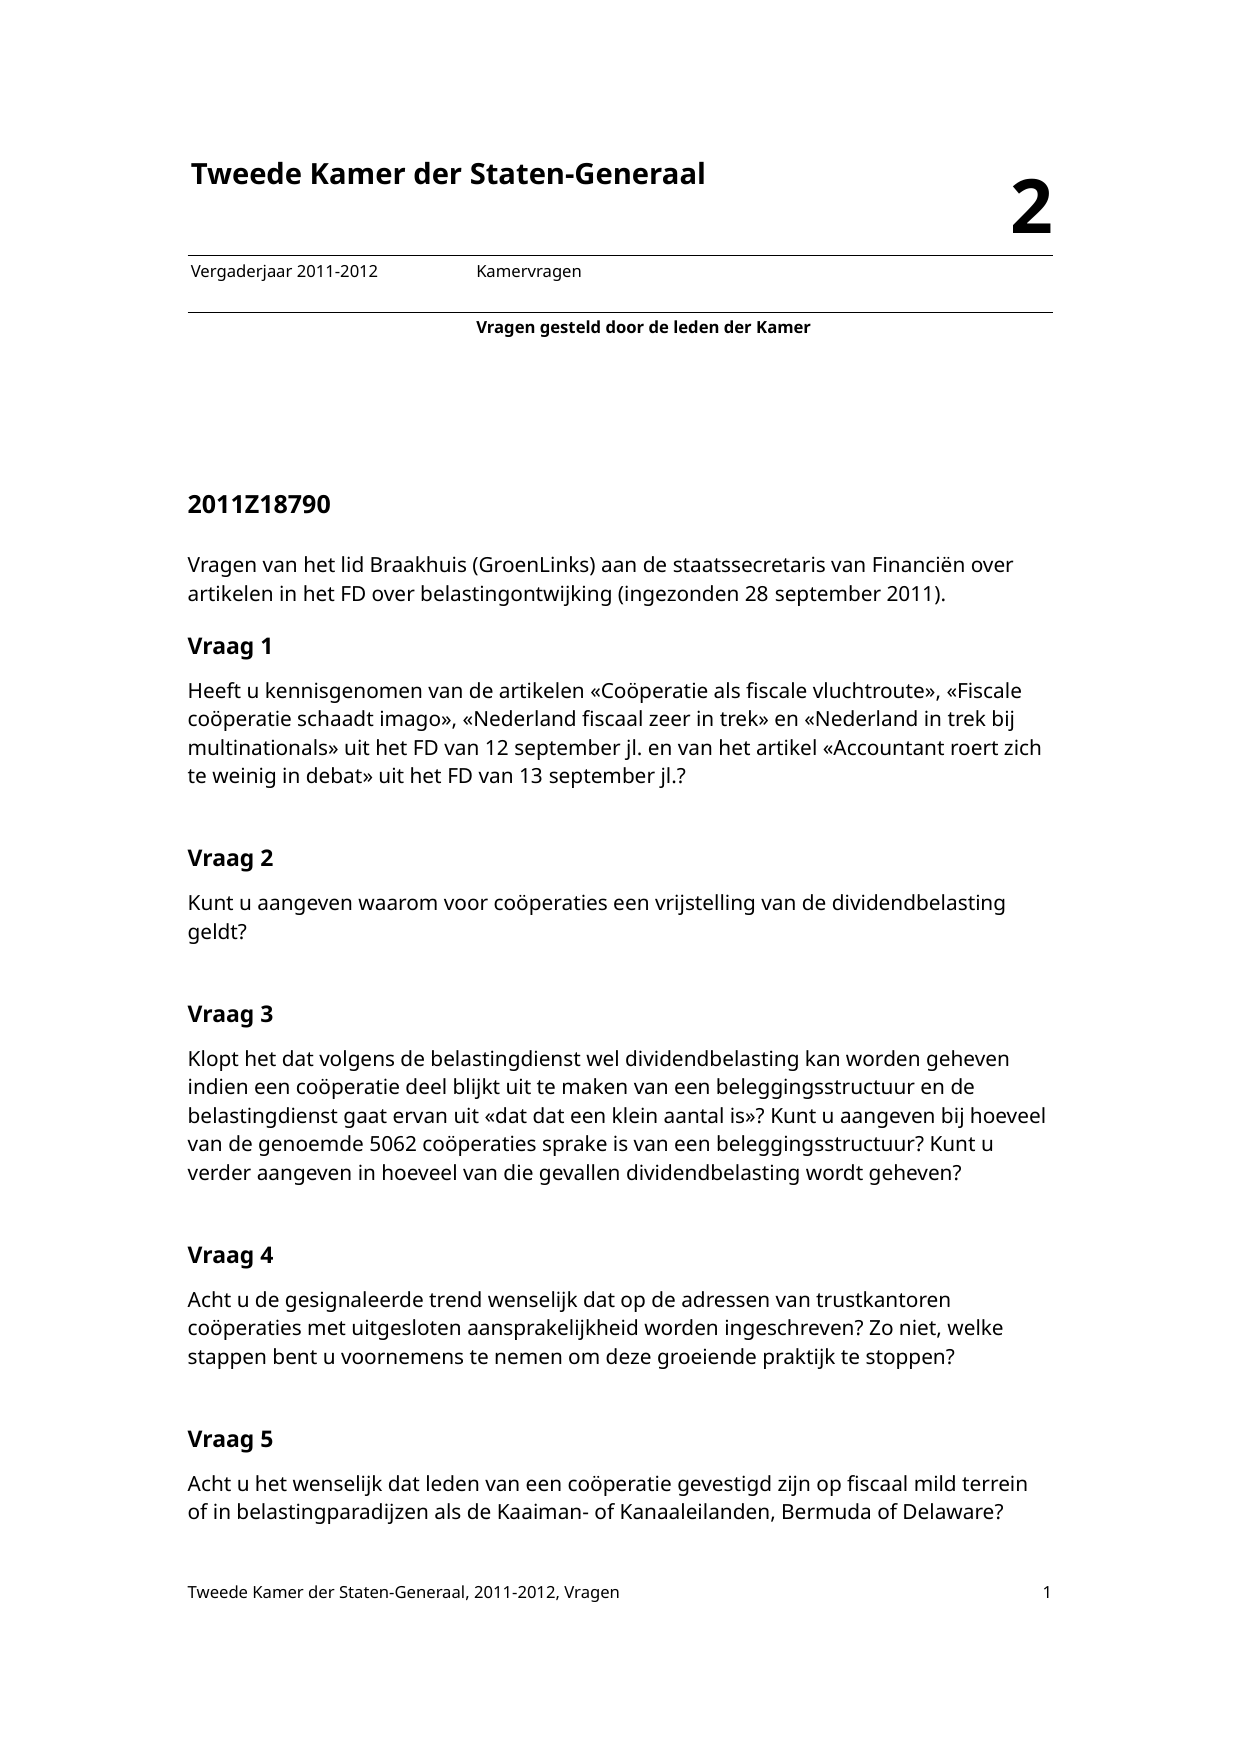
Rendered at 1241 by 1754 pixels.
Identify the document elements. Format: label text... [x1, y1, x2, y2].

text Acht u het wenselijk dat leden van een coöperatie gevestigd zijn op fiscaal mild terrein of in belastingparadijzen als de Kaaiman- of Kanaaleilanden, Bermuda of Delaware? [187, 1469, 1053, 1526]
table_cell Kamervragen [473, 256, 1053, 312]
subtitle Vraag 4 [187, 1239, 1053, 1270]
table_cell [188, 313, 473, 339]
text 2011Z18790 [187, 487, 1053, 521]
table_header 2 [880, 150, 1053, 255]
subtitle Vraag 1 [187, 630, 1053, 661]
subtitle Vraag 3 [187, 998, 1053, 1029]
text Vragen van het lid Braakhuis (GroenLinks) aan de staatssecretaris van Financiën over artikelen in het FD over belastingontwijking (ingezonden 28 september 2011). [187, 550, 1053, 607]
table_cell Vergaderjaar 2011-2012 [188, 256, 473, 312]
text Klopt het dat volgens de belastingdienst wel dividendbelasting kan worden geheven indien een coöperatie deel blijkt uit te maken van een beleggingsstructuur en de belastingdienst gaat ervan uit «dat dat een klein aantal is»? Kunt u aangeven bij hoeveel van de genoemde 5062 coöperaties sprake is van een beleggingsstructuur? Kunt u verder aangeven in hoeveel van die gevallen dividendbelasting wordt geheven? [187, 1044, 1053, 1186]
table_header Tweede Kamer der Staten-Generaal [188, 150, 879, 255]
text Acht u de gesignaleerde trend wenselijk dat op de adressen van trustkantoren coöperaties met uitgesloten aansprakelijkheid worden ingeschreven? Zo niet, welke stappen bent u voornemens te nemen om deze groeiende praktijk te stoppen? [187, 1285, 1053, 1370]
subtitle Vraag 2 [187, 842, 1053, 873]
table_cell Vragen gesteld door de leden der Kamer [473, 313, 1053, 339]
text Heeft u kennisgenomen van de artikelen «Coöperatie als fiscale vluchtroute», «Fiscale coöperatie schaadt imago», «Nederland fiscaal zeer in trek» en «Nederland in trek bij multinationals» uit het FD van 12 september jl. en van het artikel «Accountant roert zich te weinig in debat» uit het FD van 13 september jl.? [187, 676, 1053, 790]
subtitle Vraag 5 [187, 1423, 1053, 1454]
text Kunt u aangeven waarom voor coöperaties een vrijstelling van de dividendbelasting geldt? [187, 888, 1053, 945]
